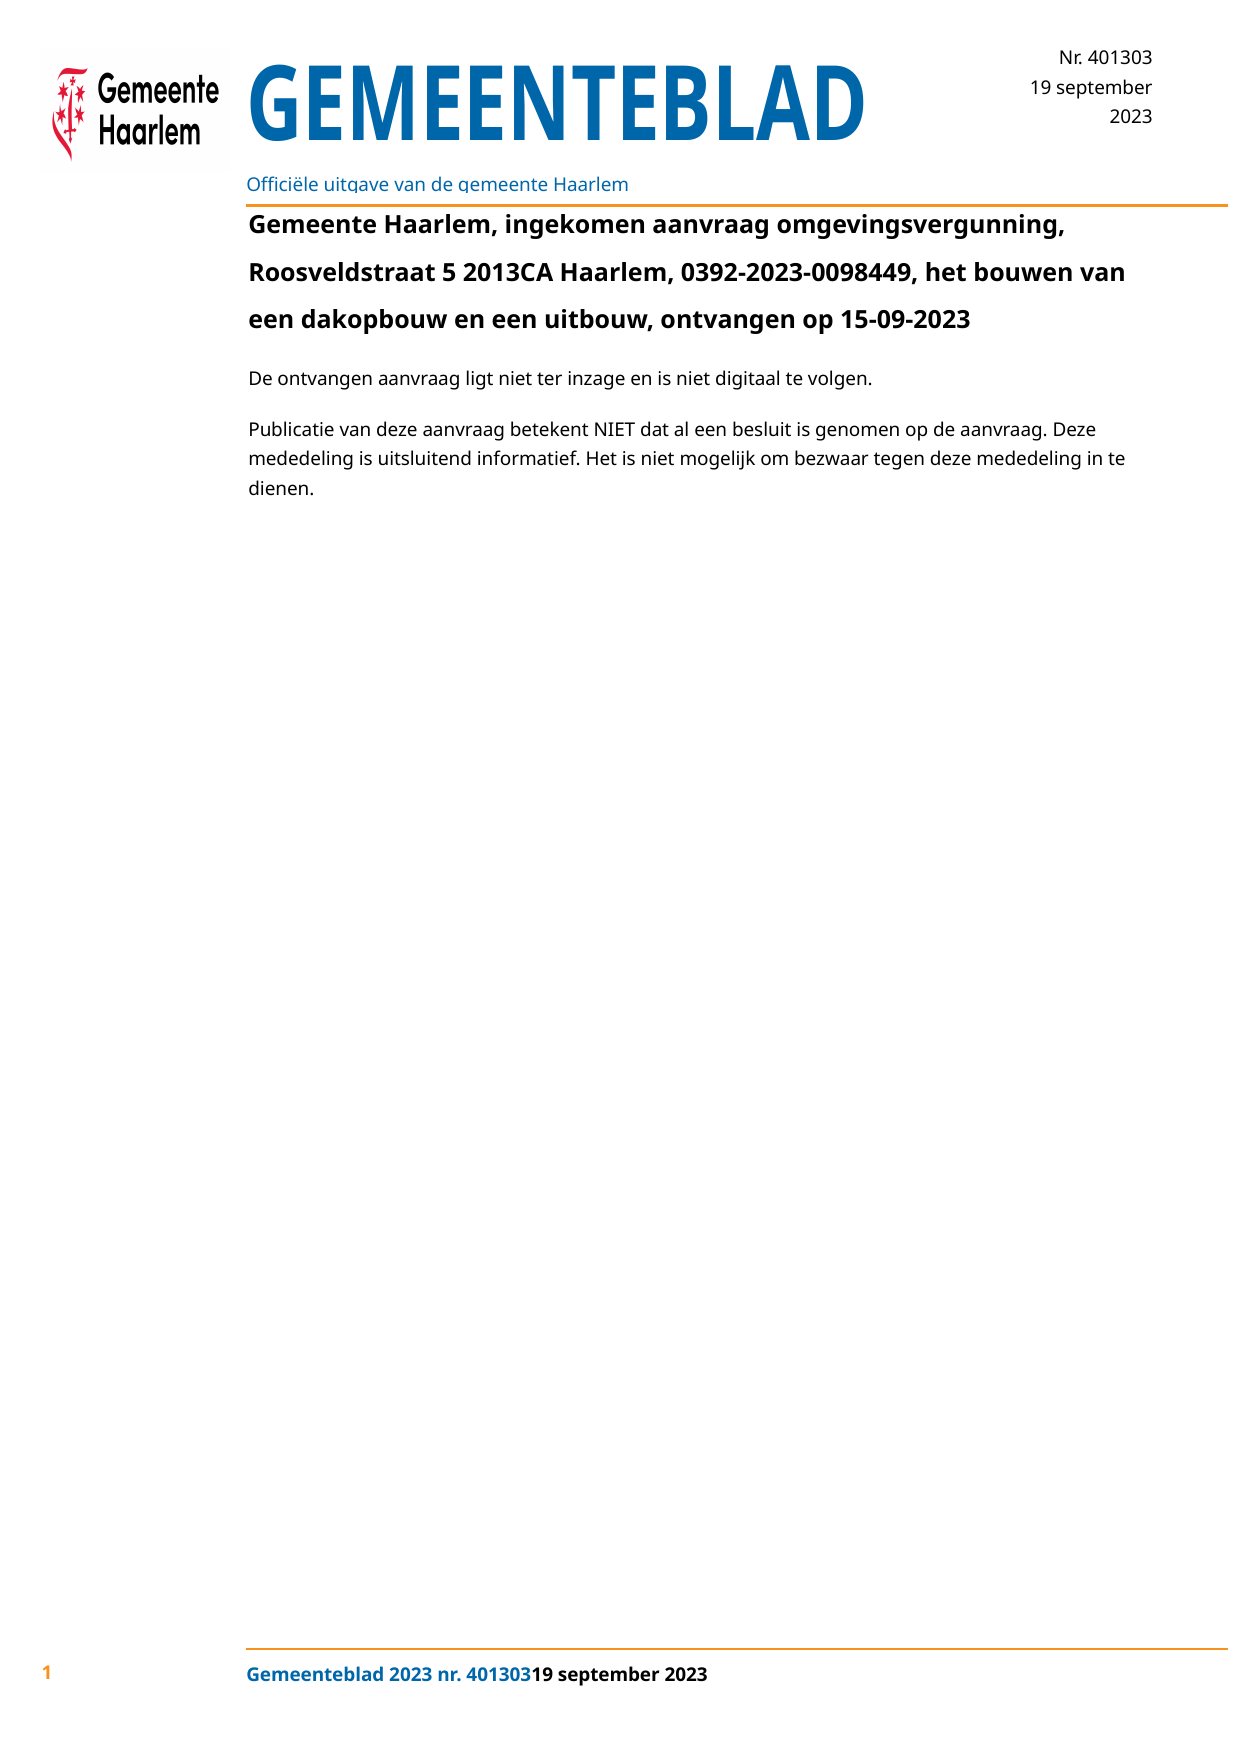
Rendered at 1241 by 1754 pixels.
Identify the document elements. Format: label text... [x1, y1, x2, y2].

text De ontvangen aanvraag ligt niet ter inzage en is niet digitaal te volgen. [248, 366, 1152, 391]
text Gemeente Haarlem, ingekomen aanvraag omgevingsvergunning, Roosveldstraat 5 2013CA Haarlem, 0392-2023-0098449, het bouwen van een dakopbouw en een uitbouw, ontvangen op 15-09-2023 [248, 207, 1152, 336]
text Publicatie van deze aanvraag betekent NIET dat al een besluit is genomen op de aanvraag. Deze mededeling is uitsluitend informatief. Het is niet mogelijk om bezwaar tegen deze mededeling in te dienen. [248, 416, 1152, 501]
picture [41, 47, 231, 172]
